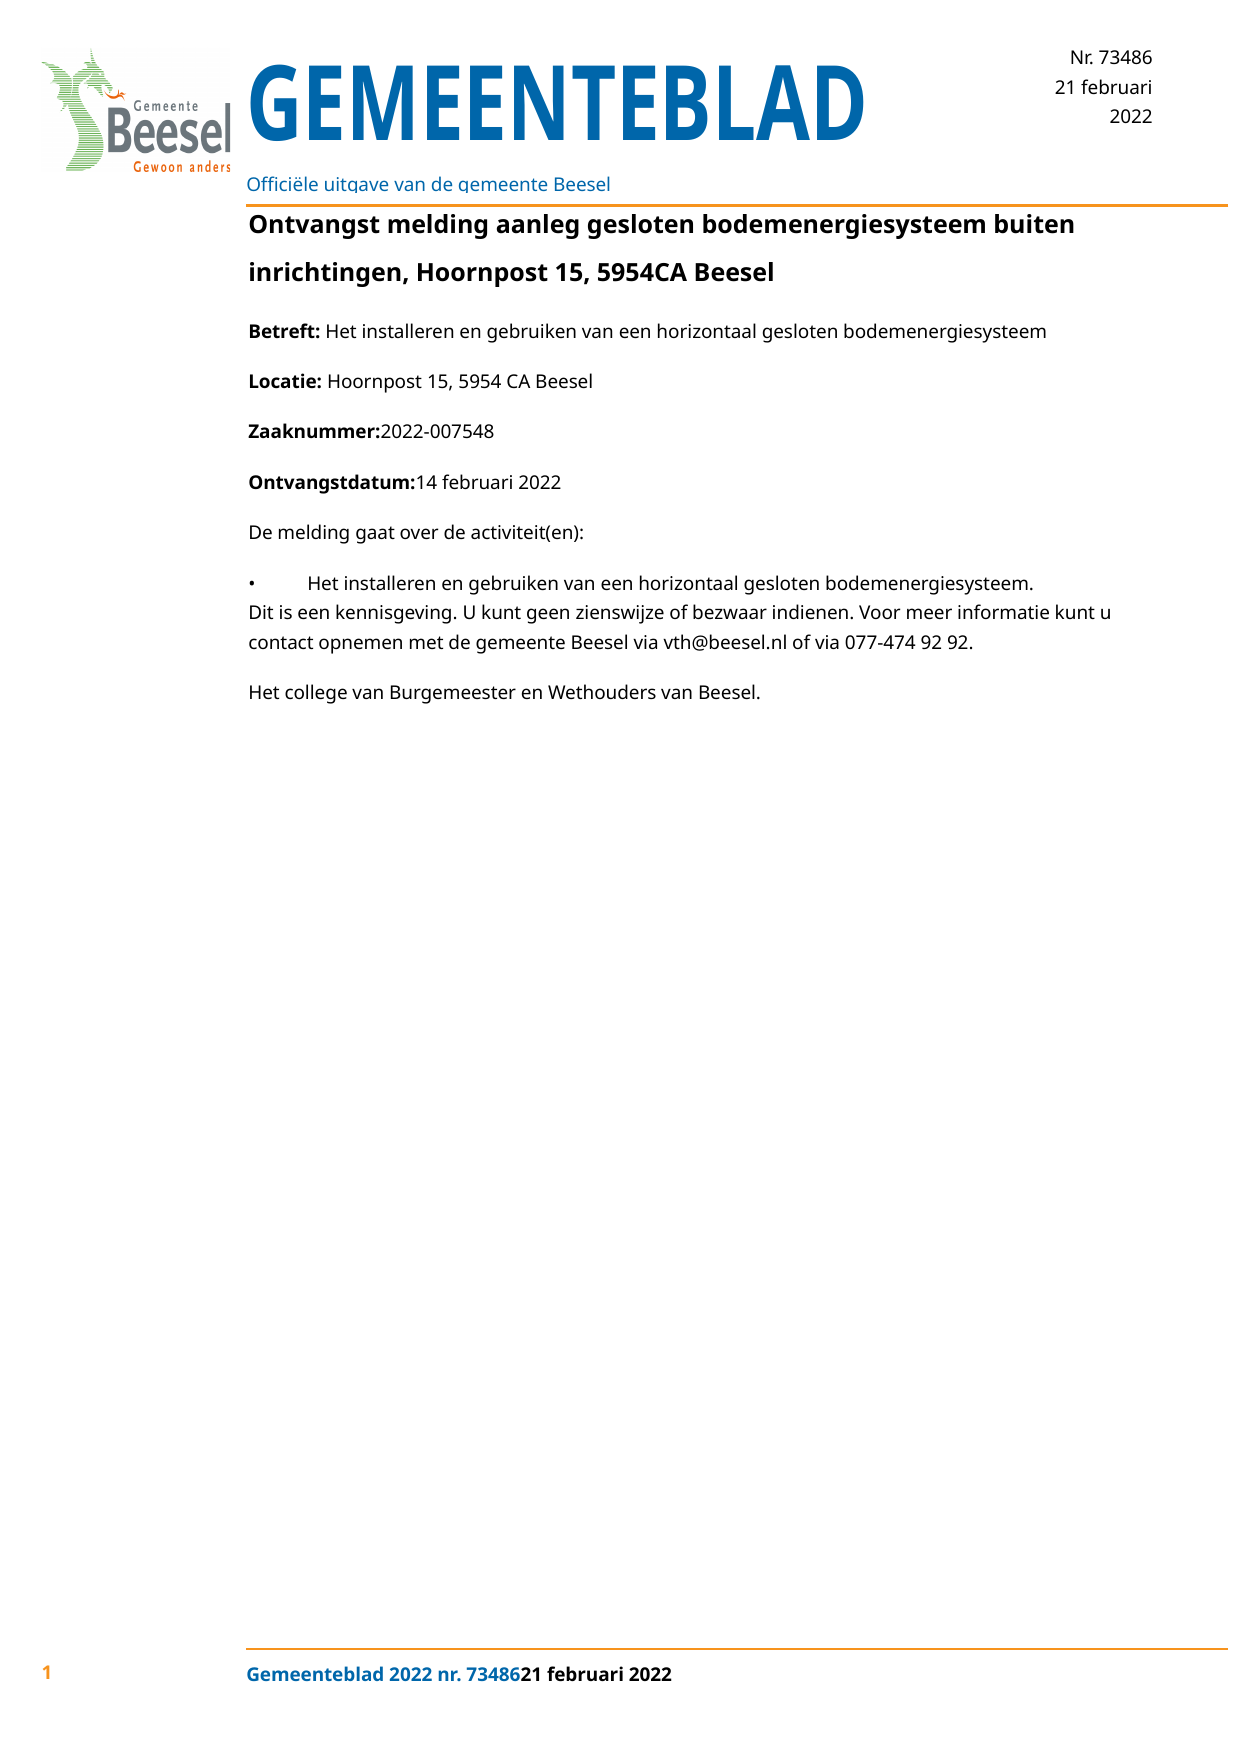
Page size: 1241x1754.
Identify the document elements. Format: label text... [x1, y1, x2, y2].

text Locatie: Hoornpost 15, 5954 CA Beesel [248, 368, 1152, 394]
text Het college van Burgemeester en Wethouders van Beesel. [248, 679, 1152, 705]
text Zaaknummer:2022-007548 [248, 419, 1152, 444]
text Dit is een kennisgeving. U kunt geen zienswijze of bezwaar indienen. Voor meer informatie kunt u contact opnemen met de gemeente Beesel via vth@beesel.nl of via 077-474 92 92. [248, 599, 1152, 655]
text Betreft: Het installeren en gebruiken van een horizontaal gesloten bodemenergiesysteem [248, 318, 1152, 344]
picture [41, 47, 231, 172]
text Ontvangstdatum:14 februari 2022 [248, 469, 1152, 495]
text De melding gaat over de activiteit(en): [248, 519, 1152, 545]
list Het installeren en gebruiken van een horizontaal gesloten bodemenergiesysteem. [248, 570, 1152, 596]
text Ontvangst melding aanleg gesloten bodemenergiesysteem buiten inrichtingen, Hoornpost 15, 5954CA Beesel [248, 207, 1152, 288]
